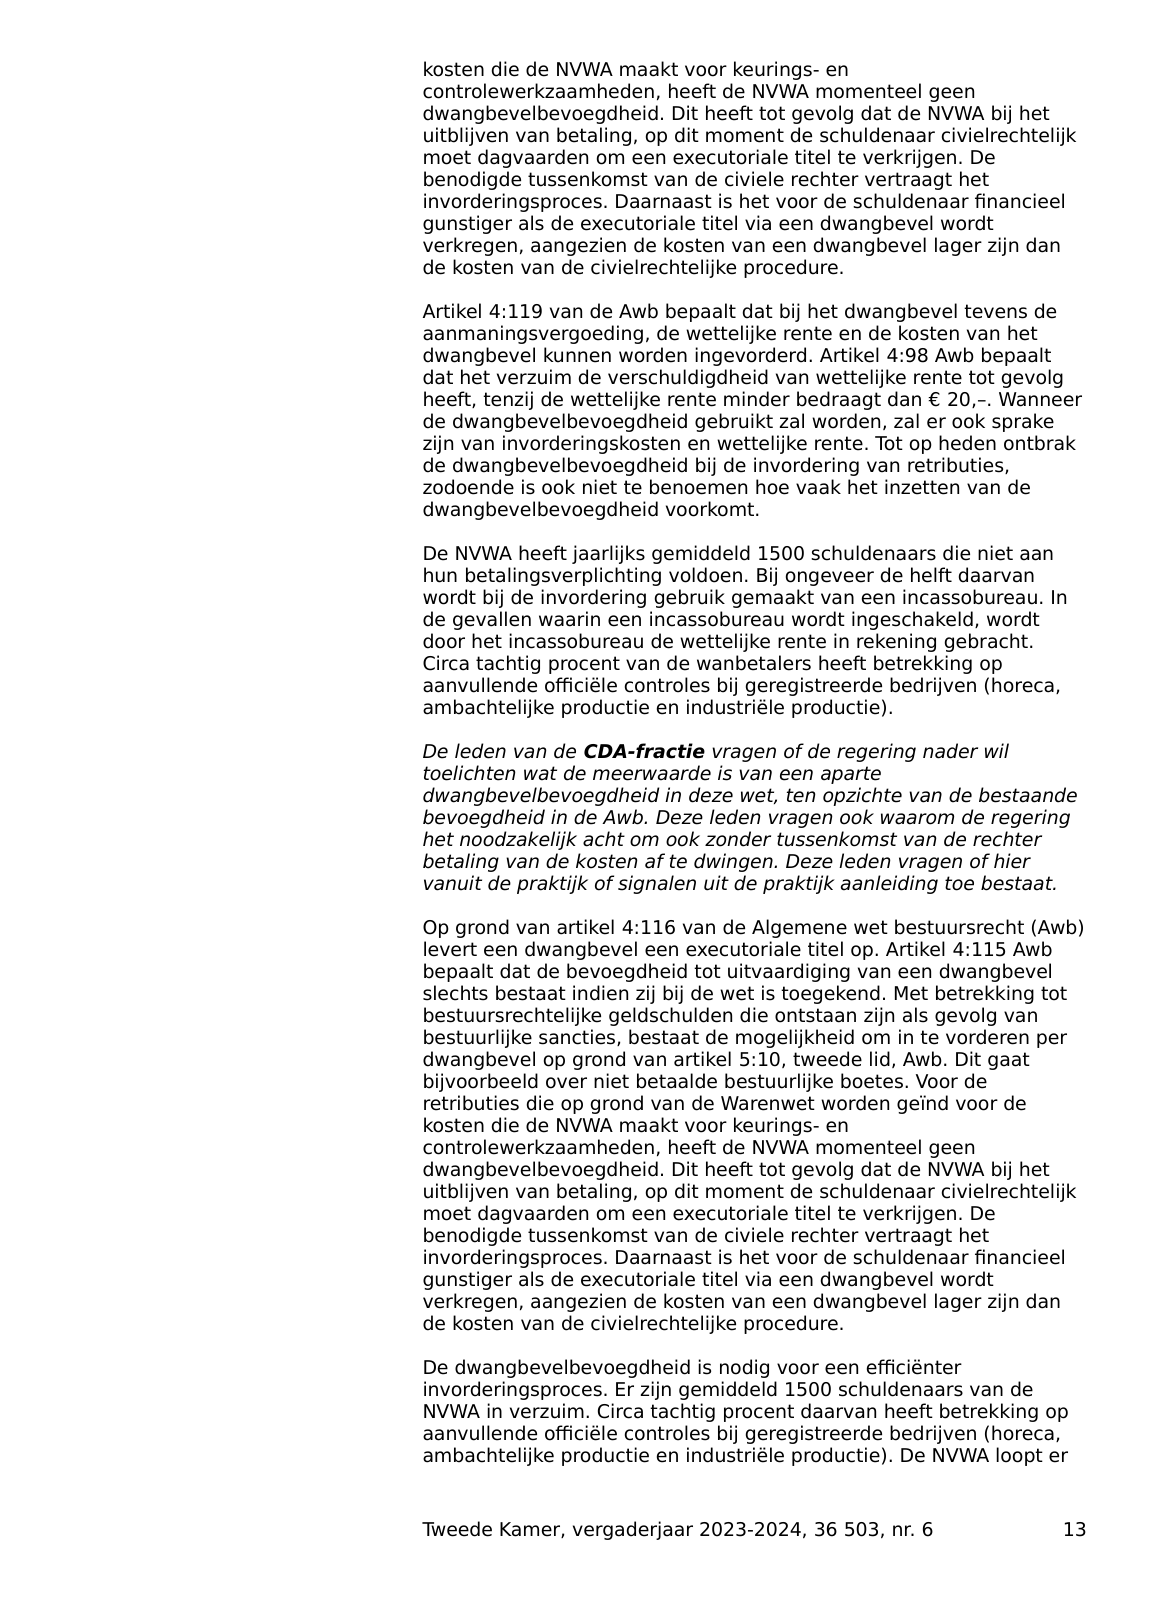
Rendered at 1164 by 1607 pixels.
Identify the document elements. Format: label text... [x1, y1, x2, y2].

text Op grond van artikel 4:116 van de Algemene wet bestuursrecht (Awb) levert een dwangbevel een executoriale titel op. Artikel 4:115 Awb bepaalt dat de bevoegdheid tot uitvaardiging van een dwangbevel slechts bestaat indien zij bij de wet is toegekend. Met betrekking tot bestuursrechtelijke geldschulden die ontstaan zijn als gevolg van bestuurlijke sancties, bestaat de mogelijkheid om in te vorderen per dwangbevel op grond van artikel 5:10, tweede lid, Awb. Dit gaat bijvoorbeeld over niet betaalde bestuurlijke boetes. Voor de retributies die op grond van de Warenwet worden geïnd voor de kosten die de NVWA maakt voor keurings- en controlewerkzaamheden, heeft de NVWA momenteel geen dwangbevelbevoegdheid. Dit heeft tot gevolg dat de NVWA bij het uitblijven van betaling, op dit moment de schuldenaar civielrechtelijk moet dagvaarden om een executoriale titel te verkrijgen. De benodigde tussenkomst van de civiele rechter vertraagt het invorderingsproces. Daarnaast is het voor de schuldenaar financieel gunstiger als de executoriale titel via een dwangbevel wordt verkregen, aangezien de kosten van een dwangbevel lager zijn dan de kosten van de civielrechtelijke procedure. [422, 917, 1087, 1335]
text kosten die de NVWA maakt voor keurings- en controlewerkzaamheden, heeft de NVWA momenteel geen dwangbevelbevoegdheid. Dit heeft tot gevolg dat de NVWA bij het uitblijven van betaling, op dit moment de schuldenaar civielrechtelijk moet dagvaarden om een executoriale titel te verkrijgen. De benodigde tussenkomst van de civiele rechter vertraagt het invorderingsproces. Daarnaast is het voor de schuldenaar financieel gunstiger als de executoriale titel via een dwangbevel wordt verkregen, aangezien de kosten van een dwangbevel lager zijn dan de kosten van de civielrechtelijke procedure. [422, 59, 1087, 279]
text Artikel 4:119 van de Awb bepaalt dat bij het dwangbevel tevens de aanmaningsvergoeding, de wettelijke rente en de kosten van het dwangbevel kunnen worden ingevorderd. Artikel 4:98 Awb bepaalt dat het verzuim de verschuldigdheid van wettelijke rente tot gevolg heeft, tenzij de wettelijke rente minder bedraagt dan € 20,–. Wanneer de dwangbevelbevoegdheid gebruikt zal worden, zal er ook sprake zijn van invorderingskosten en wettelijke rente. Tot op heden ontbrak de dwangbevelbevoegdheid bij de invordering van retributies, zodoende is ook niet te benoemen hoe vaak het inzetten van de dwangbevelbevoegdheid voorkomt. [422, 301, 1087, 521]
text De dwangbevelbevoegdheid is nodig voor een efficiënter invorderingsproces. Er zijn gemiddeld 1500 schuldenaars van de NVWA in verzuim. Circa tachtig procent daarvan heeft betrekking op aanvullende officiële controles bij geregistreerde bedrijven (horeca, ambachtelijke productie en industriële productie). De NVWA loopt er [422, 1357, 1087, 1467]
text De NVWA heeft jaarlijks gemiddeld 1500 schuldenaars die niet aan hun betalingsverplichting voldoen. Bij ongeveer de helft daarvan wordt bij de invordering gebruik gemaakt van een incassobureau. In de gevallen waarin een incassobureau wordt ingeschakeld, wordt door het incassobureau de wettelijke rente in rekening gebracht. Circa tachtig procent van de wanbetalers heeft betrekking op aanvullende officiële controles bij geregistreerde bedrijven (horeca, ambachtelijke productie en industriële productie). [422, 543, 1087, 719]
text De leden van de CDA-fractie vragen of de regering nader wil toelichten wat de meerwaarde is van een aparte dwangbevelbevoegdheid in deze wet, ten opzichte van de bestaande bevoegdheid in de Awb. Deze leden vragen ook waarom de regering het noodzakelijk acht om ook zonder tussenkomst van de rechter betaling van de kosten af te dwingen. Deze leden vragen of hier vanuit de praktijk of signalen uit de praktijk aanleiding toe bestaat. [422, 741, 1087, 895]
